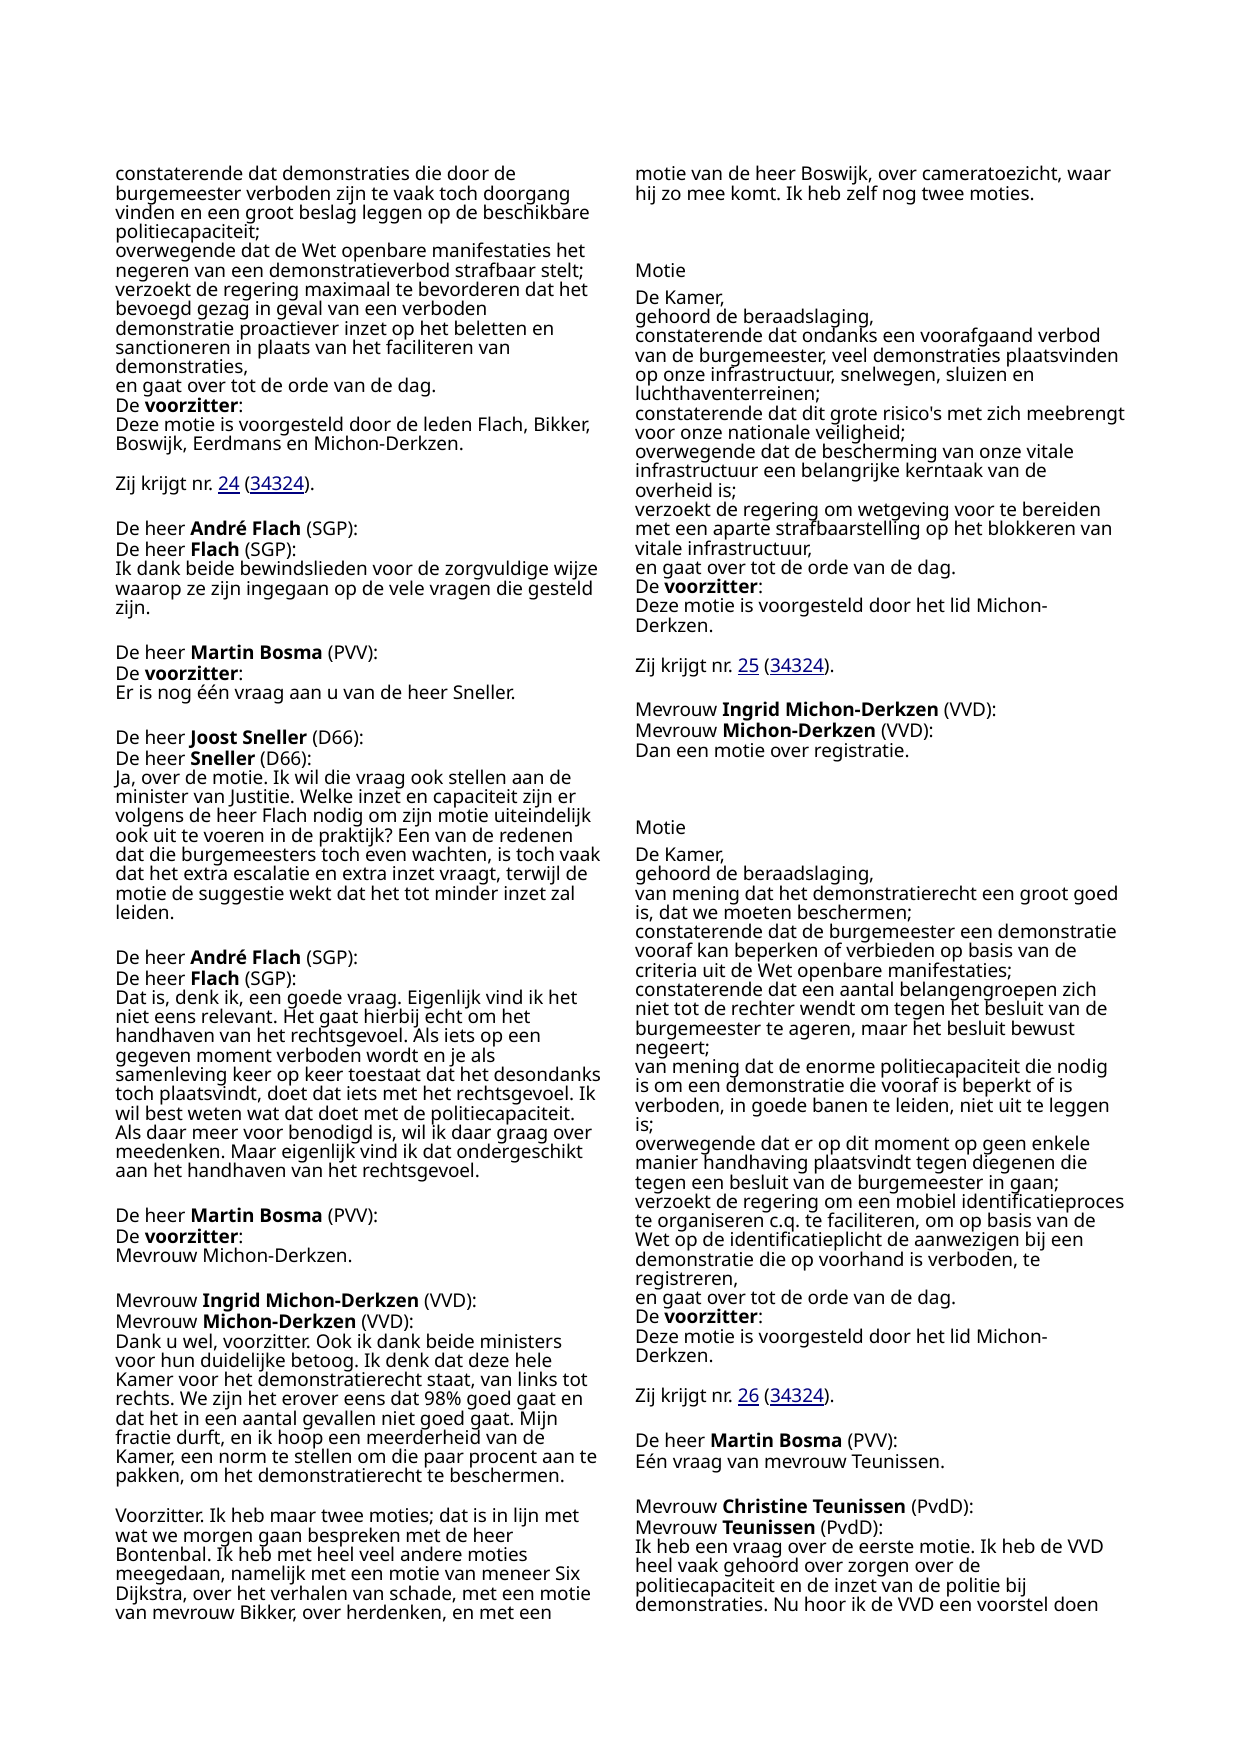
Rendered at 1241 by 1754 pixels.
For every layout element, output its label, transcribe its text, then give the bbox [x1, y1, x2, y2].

text De heer Martin Bosma (PVV): [115, 639, 605, 664]
text constaterende dat dit grote risico's met zich meebrengt voor onze nationale veiligheid; [635, 404, 1125, 443]
text Voorzitter. Ik heb maar twee moties; dat is in lijn met wat we morgen gaan bespreken met de heer Bontenbal. Ik heb met heel veel andere moties meegedaan, namelijk met een motie van meneer Six Dijkstra, over het verhalen van schade, met een motie van mevrouw Bikker, over herdenken, en met een [115, 1507, 605, 1623]
text Er is nog één vraag aan u van de heer Sneller. [115, 684, 605, 703]
text gehoord de beraadslaging, [635, 865, 1125, 884]
text constaterende dat demonstraties die door de burgemeester verboden zijn te vaak toch doorgang vinden en een groot beslag leggen op de beschikbare politiecapaciteit; [115, 165, 605, 242]
text van mening dat de enorme politiecapaciteit die nodig is om een demonstratie die vooraf is beperkt of is verboden, in goede banen te leiden, niet uit te leggen is; [635, 1058, 1125, 1135]
text Mevrouw Christine Teunissen (PvdD): [635, 1493, 1125, 1519]
text Dank u wel, voorzitter. Ook ik dank beide ministers voor hun duidelijke betoog. Ik denk dat deze hele Kamer voor het demonstratierecht staat, van links tot rechts. We zijn het erover eens dat 98% goed gaat en dat het in een aantal gevallen niet goed gaat. Mijn fractie durft, en ik hoop een meerderheid van de Kamer, een norm te stellen om die paar procent aan te pakken, om het demonstratierecht te beschermen. [115, 1333, 605, 1487]
text Motie [635, 814, 1125, 840]
text Zij krijgt nr. 25 (34324). [635, 657, 1125, 676]
text Dat is, denk ik, een goede vraag. Eigenlijk vind ik het niet eens relevant. Het gaat hierbij echt om het handhaven van het rechtsgevoel. Als iets op een gegeven moment verboden wordt en je als samenleving keer op keer toestaat dat het desondanks toch plaatsvindt, doet dat iets met het rechtsgevoel. Ik wil best weten wat dat doet met de politiecapaciteit. Als daar meer voor benodigd is, wil ik daar graag over meedenken. Maar eigenlijk vind ik dat ondergeschikt aan het handhaven van het rechtsgevoel. [115, 989, 605, 1182]
text Mevrouw Teunissen (PvdD): [635, 1519, 1125, 1538]
text Zij krijgt nr. 24 (34324). [115, 475, 605, 494]
text Zij krijgt nr. 26 (34324). [635, 1387, 1125, 1406]
text Mevrouw Michon-Derkzen. [115, 1247, 605, 1267]
text De voorzitter: [115, 397, 605, 416]
text Ik dank beide bewindslieden voor de zorgvuldige wijze waarop ze zijn ingegaan op de vele vragen die gesteld zijn. [115, 560, 605, 618]
text De heer Flach (SGP): [115, 970, 605, 989]
text constaterende dat ondanks een voorafgaand verbod van de burgemeester, veel demonstraties plaatsvinden op onze infrastructuur, snelwegen, sluizen en luchthaventerreinen; [635, 327, 1125, 404]
text verzoekt de regering om wetgeving voor te bereiden met een aparte strafbaarstelling op het blokkeren van vitale infrastructuur, [635, 501, 1125, 559]
text Mevrouw Ingrid Michon-Derkzen (VVD): [115, 1288, 605, 1313]
text Deze motie is voorgesteld door het lid Michon-Derkzen. [635, 597, 1125, 636]
text overwegende dat er op dit moment op geen enkele manier handhaving plaatsvindt tegen diegenen die tegen een besluit van de burgemeester in gaan; [635, 1135, 1125, 1193]
text De heer Flach (SGP): [115, 541, 605, 560]
text motie van de heer Boswijk, over cameratoezicht, waar hij zo mee komt. Ik heb zelf nog twee moties. [635, 165, 1125, 204]
text verzoekt de regering om een mobiel identificatieproces te organiseren c.q. te faciliteren, om op basis van de Wet op de identificatieplicht de aanwezigen bij een demonstratie die op voorhand is verboden, te registreren, [635, 1193, 1125, 1289]
text Ja, over de motie. Ik wil die vraag ook stellen aan de minister van Justitie. Welke inzet en capaciteit zijn er volgens de heer Flach nodig om zijn motie uiteindelijk ook uit te voeren in de praktijk? Een van de redenen dat die burgemeesters toch even wachten, is toch vaak dat het extra escalatie en extra inzet vraagt, terwijl de motie de suggestie wekt dat het tot minder inzet zal leiden. [115, 769, 605, 923]
text Dan een motie over registratie. [635, 742, 1125, 761]
text De voorzitter: [115, 664, 605, 684]
text Deze motie is voorgesteld door de leden Flach, Bikker, Boswijk, Eerdmans en Michon-Derkzen. [115, 416, 605, 454]
text en gaat over tot de orde van de dag. [635, 1289, 1125, 1308]
text Deze motie is voorgesteld door het lid Michon-Derkzen. [635, 1328, 1125, 1366]
text constaterende dat de burgemeester een demonstratie vooraf kan beperken of verbieden op basis van de criteria uit de Wet openbare manifestaties; [635, 923, 1125, 981]
text Eén vraag van mevrouw Teunissen. [635, 1453, 1125, 1472]
text gehoord de beraadslaging, [635, 308, 1125, 327]
text Mevrouw Ingrid Michon-Derkzen (VVD): [635, 697, 1125, 722]
text De heer Sneller (D66): [115, 750, 605, 769]
text De Kamer, [635, 289, 1125, 308]
text Motie [635, 257, 1125, 283]
text De heer Martin Bosma (PVV): [115, 1202, 605, 1228]
text De Kamer, [635, 846, 1125, 865]
text Ik heb een vraag over de eerste motie. Ik heb de VVD heel vaak gehoord over zorgen over de politiecapaciteit en de inzet van de politie bij demonstraties. Nu hoor ik de VVD een voorstel doen [635, 1538, 1125, 1615]
text Mevrouw Michon-Derkzen (VVD): [635, 722, 1125, 742]
text Mevrouw Michon-Derkzen (VVD): [115, 1313, 605, 1333]
text De heer André Flach (SGP): [115, 944, 605, 970]
text De voorzitter: [635, 578, 1125, 597]
text overwegende dat de Wet openbare manifestaties het negeren van een demonstratieverbod strafbaar stelt; [115, 242, 605, 281]
text De voorzitter: [635, 1308, 1125, 1328]
text overwegende dat de bescherming van onze vitale infrastructuur een belangrijke kerntaak van de overheid is; [635, 443, 1125, 501]
text van mening dat het demonstratierecht een groot goed is, dat we moeten beschermen; [635, 884, 1125, 923]
text De heer Martin Bosma (PVV): [635, 1427, 1125, 1453]
text De heer André Flach (SGP): [115, 515, 605, 541]
text en gaat over tot de orde van de dag. [635, 559, 1125, 578]
text De voorzitter: [115, 1228, 605, 1247]
text constaterende dat een aantal belangengroepen zich niet tot de rechter wendt om tegen het besluit van de burgemeester te ageren, maar het besluit bewust negeert; [635, 981, 1125, 1058]
text verzoekt de regering maximaal te bevorderen dat het bevoegd gezag in geval van een verboden demonstratie proactiever inzet op het beletten en sanctioneren in plaats van het faciliteren van demonstraties, [115, 281, 605, 377]
text en gaat over tot de orde van de dag. [115, 377, 605, 397]
text De heer Joost Sneller (D66): [115, 724, 605, 750]
